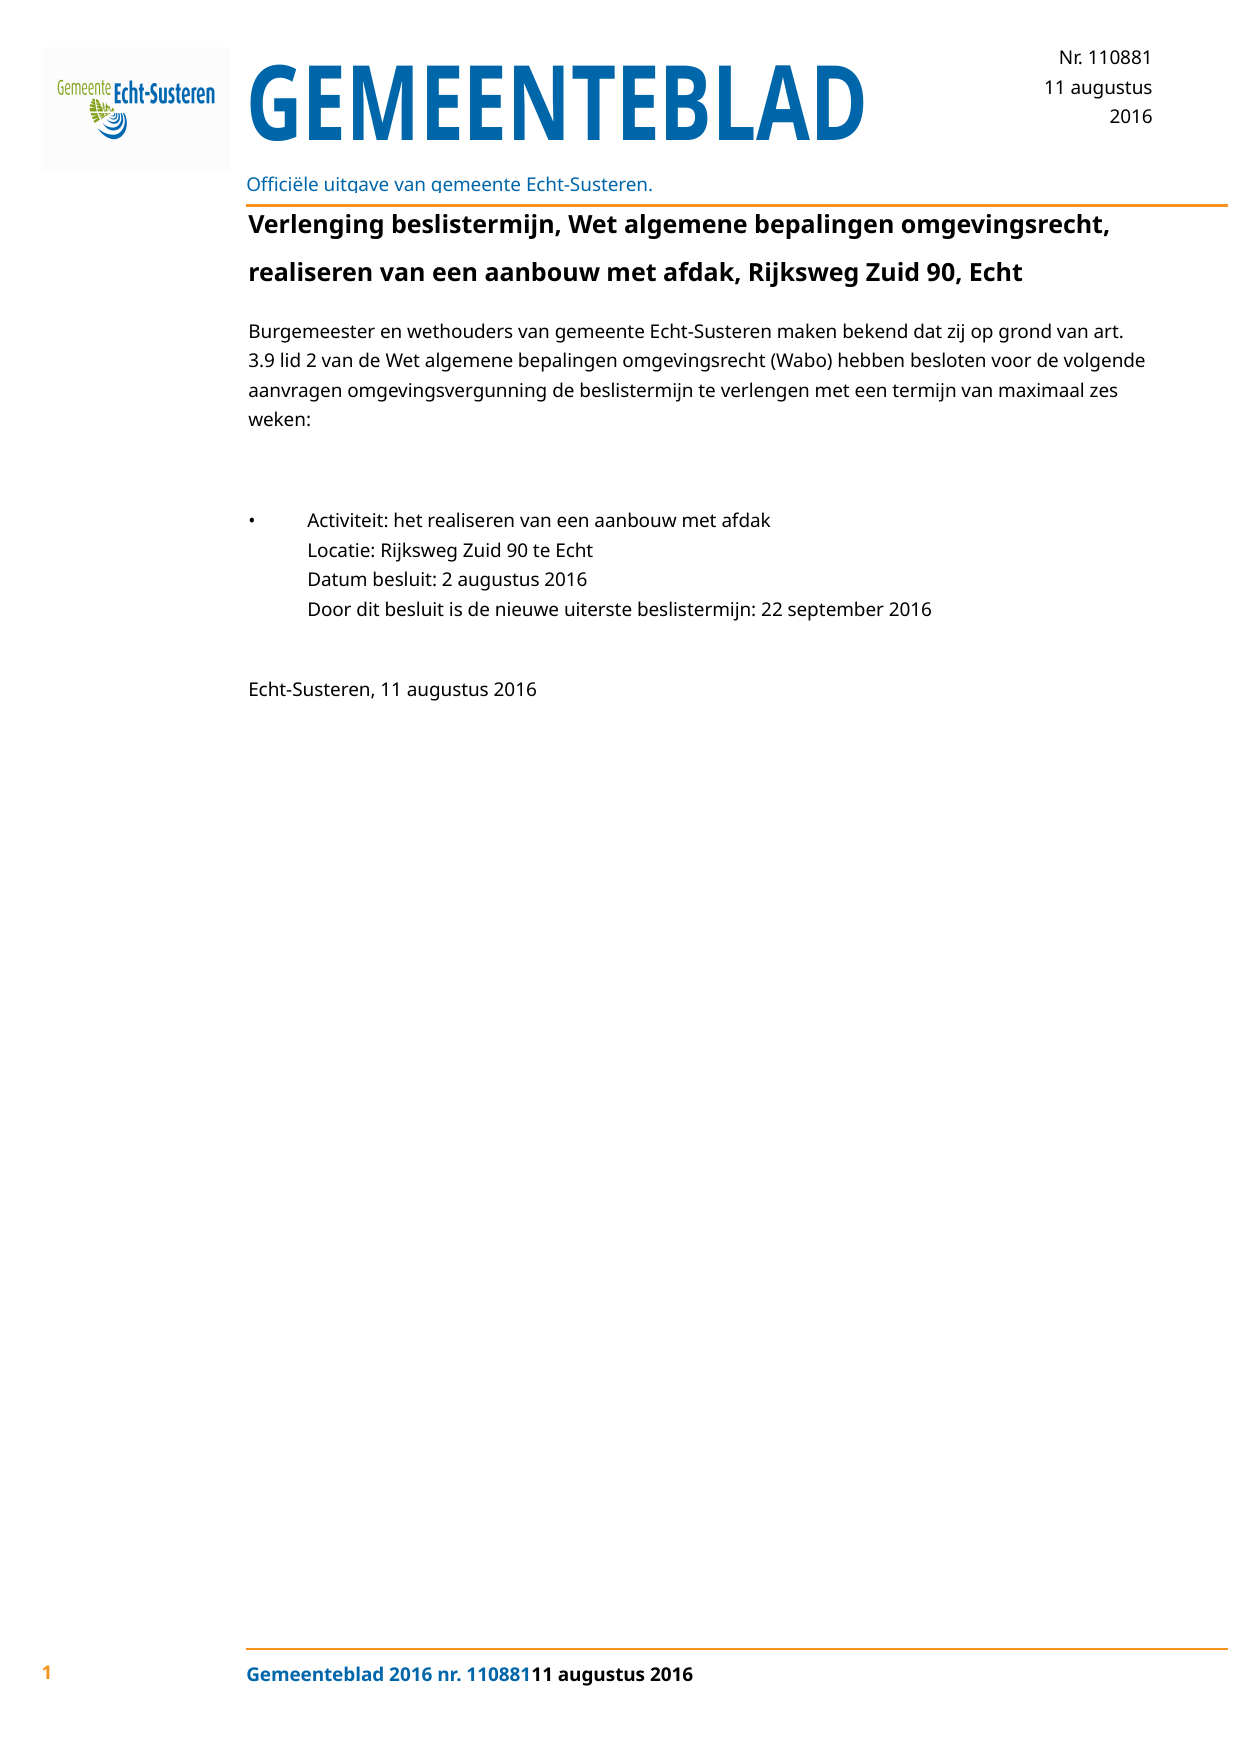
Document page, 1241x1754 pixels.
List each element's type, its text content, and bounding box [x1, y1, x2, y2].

list Activiteit: het realiseren van een aanbouw met afdak [248, 507, 1152, 533]
text Verlenging beslistermijn, Wet algemene bepalingen omgevingsrecht, realiseren van een aanbouw met afdak, Rijksweg Zuid 90, Echt [248, 207, 1152, 288]
list Datum besluit: 2 augustus 2016 [248, 567, 1152, 592]
text Burgemeester en wethouders van gemeente Echt-Susteren maken bekend dat zij op grond van art. 3.9 lid 2 van de Wet algemene bepalingen omgevingsrecht (Wabo) hebben besloten voor de volgende aanvragen omgevingsvergunning de beslistermijn te verlengen met een termijn van maximaal zes weken: [248, 318, 1152, 432]
picture [41, 47, 231, 172]
list Locatie: Rijksweg Zuid 90 te Echt [248, 537, 1152, 563]
text Echt-Susteren, 11 augustus 2016 [248, 676, 1152, 702]
list Door dit besluit is de nieuwe uiterste beslistermijn: 22 september 2016 [248, 596, 1152, 622]
